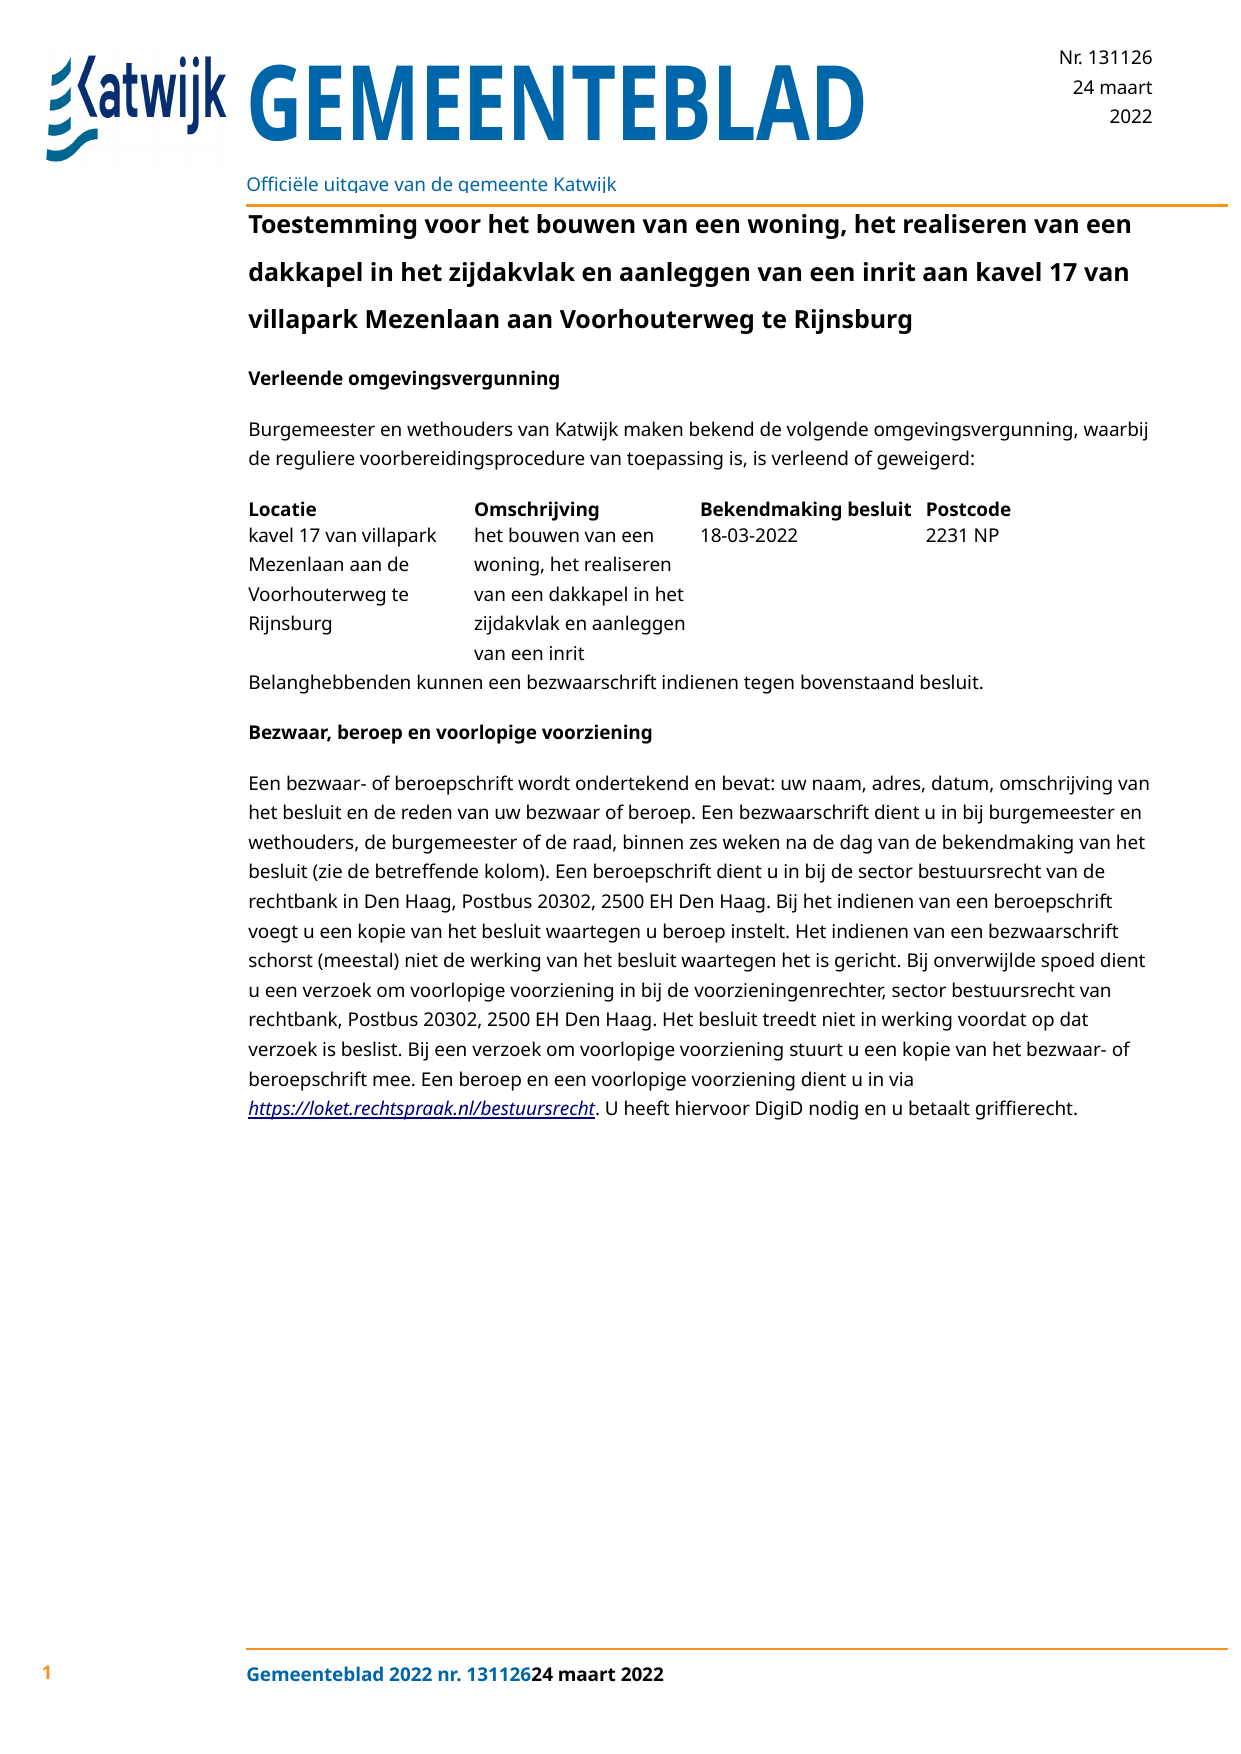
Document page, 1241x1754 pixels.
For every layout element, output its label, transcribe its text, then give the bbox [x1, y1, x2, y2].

text Verleende omgevingsvergunning [248, 366, 1152, 391]
table_header Bekendmaking besluit [700, 496, 926, 522]
text Burgemeester en wethouders van Katwijk maken bekend de volgende omgevingsvergunning, waarbij de reguliere voorbereidingsprocedure van toepassing is, is verleend of geweigerd: [248, 416, 1152, 471]
picture [41, 47, 231, 172]
table_header Postcode [926, 496, 1152, 522]
text Belanghebbenden kunnen een bezwaarschrift indienen tegen bovenstaand besluit. [248, 669, 1152, 695]
table_cell kavel 17 van villapark Mezenlaan aan de Voorhouterweg te Rijnsburg [248, 522, 474, 666]
table_cell 2231 NP [926, 522, 1152, 666]
table_header Omschrijving [474, 496, 700, 522]
table_header Locatie [248, 496, 474, 522]
text Bezwaar, beroep en voorlopige voorziening [248, 719, 1152, 745]
text Een bezwaar- of beroepschrift wordt ondertekend en bevat: uw naam, adres, datum, omschrijving van het besluit en de reden van uw bezwaar of beroep. Een bezwaarschrift dient u in bij burgemeester en wethouders, de burgemeester of de raad, binnen zes weken na de dag van de bekendmaking van het besluit (zie de betreffende kolom). Een beroepschrift dient u in bij de sector bestuursrecht van de rechtbank in Den Haag, Postbus 20302, 2500 EH Den Haag. Bij het indienen van een beroepschrift voegt u een kopie van het besluit waartegen u beroep instelt. Het indienen van een bezwaarschrift schorst (meestal) niet de werking van het besluit waartegen het is gericht. Bij onverwijlde spoed dient u een verzoek om voorlopige voorziening in bij de voorzieningenrechter, sector bestuursrecht van rechtbank, Postbus 20302, 2500 EH Den Haag. Het besluit treedt niet in werking voordat op dat verzoek is beslist. Bij een verzoek om voorlopige voorziening stuurt u een kopie van het bezwaar- of beroepschrift mee. Een beroep en een voorlopige voorziening dient u in via https://loket.rechtspraak.nl/bestuursrecht. U heeft hiervoor DigiD nodig en u betaalt griffierecht. [248, 770, 1152, 1121]
table_cell het bouwen van een woning, het realiseren van een dakkapel in het zijdakvlak en aanleggen van een inrit [474, 522, 700, 666]
table_cell 18-03-2022 [700, 522, 926, 666]
text Toestemming voor het bouwen van een woning, het realiseren van een dakkapel in het zijdakvlak en aanleggen van een inrit aan kavel 17 van villapark Mezenlaan aan Voorhouterweg te Rijnsburg [248, 207, 1152, 336]
